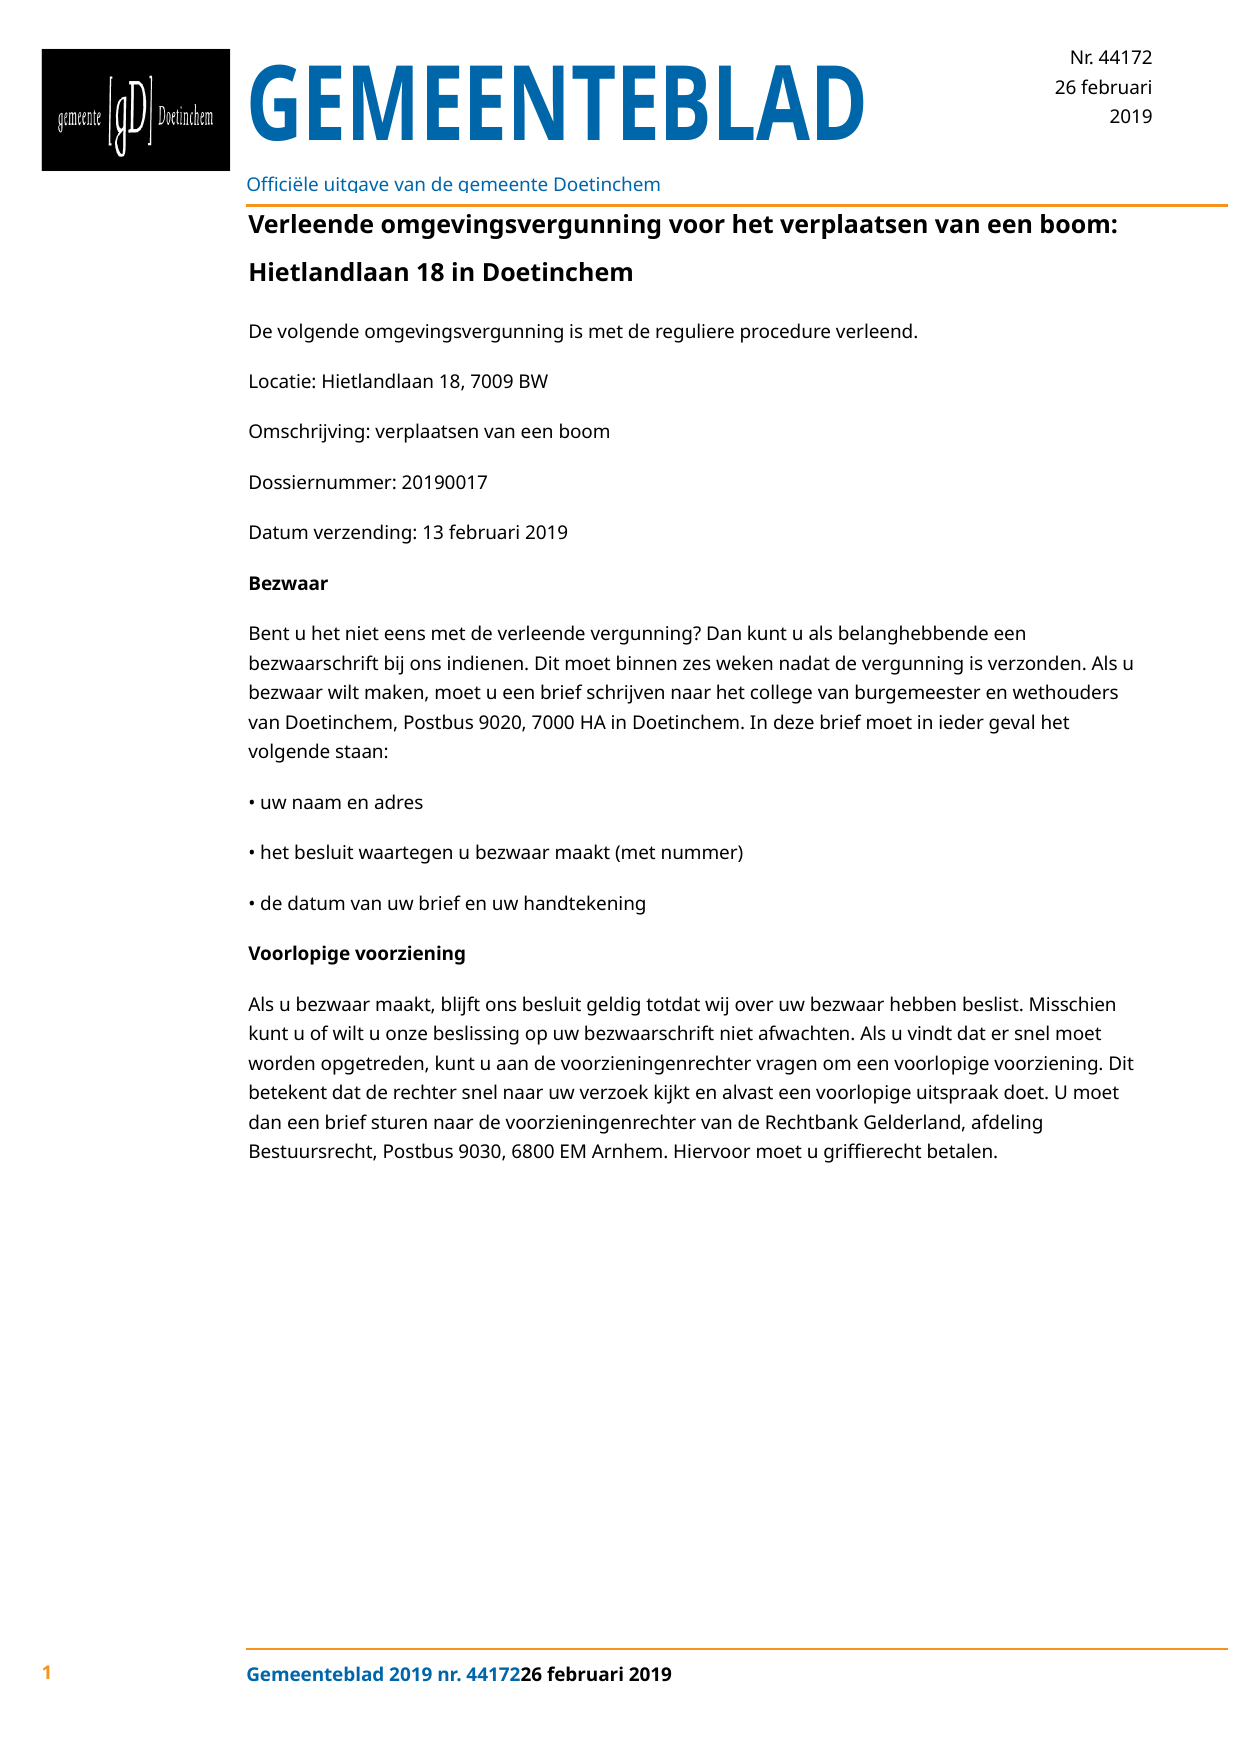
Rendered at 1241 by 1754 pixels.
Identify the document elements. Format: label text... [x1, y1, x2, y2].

text Bent u het niet eens met de verleende vergunning? Dan kunt u als belanghebbende een bezwaarschrift bij ons indienen. Dit moet binnen zes weken nadat de vergunning is verzonden. Als u bezwaar wilt maken, moet u een brief schrijven naar het college van burgemeester en wethouders van Doetinchem, Postbus 9020, 7000 HA in Doetinchem. In deze brief moet in ieder geval het volgende staan: [248, 620, 1152, 764]
text • de datum van uw brief en uw handtekening [248, 890, 1152, 916]
text Bezwaar [248, 570, 1152, 596]
text Omschrijving: verplaatsen van een boom [248, 419, 1152, 444]
text Als u bezwaar maakt, blijft ons besluit geldig totdat wij over uw bezwaar hebben beslist. Misschien kunt u of wilt u onze beslissing op uw bezwaarschrift niet afwachten. Als u vindt dat er snel moet worden opgetreden, kunt u aan de voorzieningenrechter vragen om een voorlopige voorziening. Dit betekent dat de rechter snel naar uw verzoek kijkt en alvast een voorlopige uitspraak doet. U moet dan een brief sturen naar de voorzieningenrechter van de Rechtbank Gelderland, afdeling Bestuursrecht, Postbus 9030, 6800 EM Arnhem. Hiervoor moet u griffierecht betalen. [248, 991, 1152, 1164]
picture [41, 47, 231, 172]
text • het besluit waartegen u bezwaar maakt (met nummer) [248, 839, 1152, 865]
text Locatie: Hietlandlaan 18, 7009 BW [248, 368, 1152, 394]
text Dossiernummer: 20190017 [248, 469, 1152, 495]
text Voorlopige voorziening [248, 940, 1152, 966]
text De volgende omgevingsvergunning is met de reguliere procedure verleend. [248, 318, 1152, 344]
text Datum verzending: 13 februari 2019 [248, 519, 1152, 545]
text Verleende omgevingsvergunning voor het verplaatsen van een boom: Hietlandlaan 18 in Doetinchem [248, 207, 1152, 288]
text • uw naam en adres [248, 789, 1152, 815]
